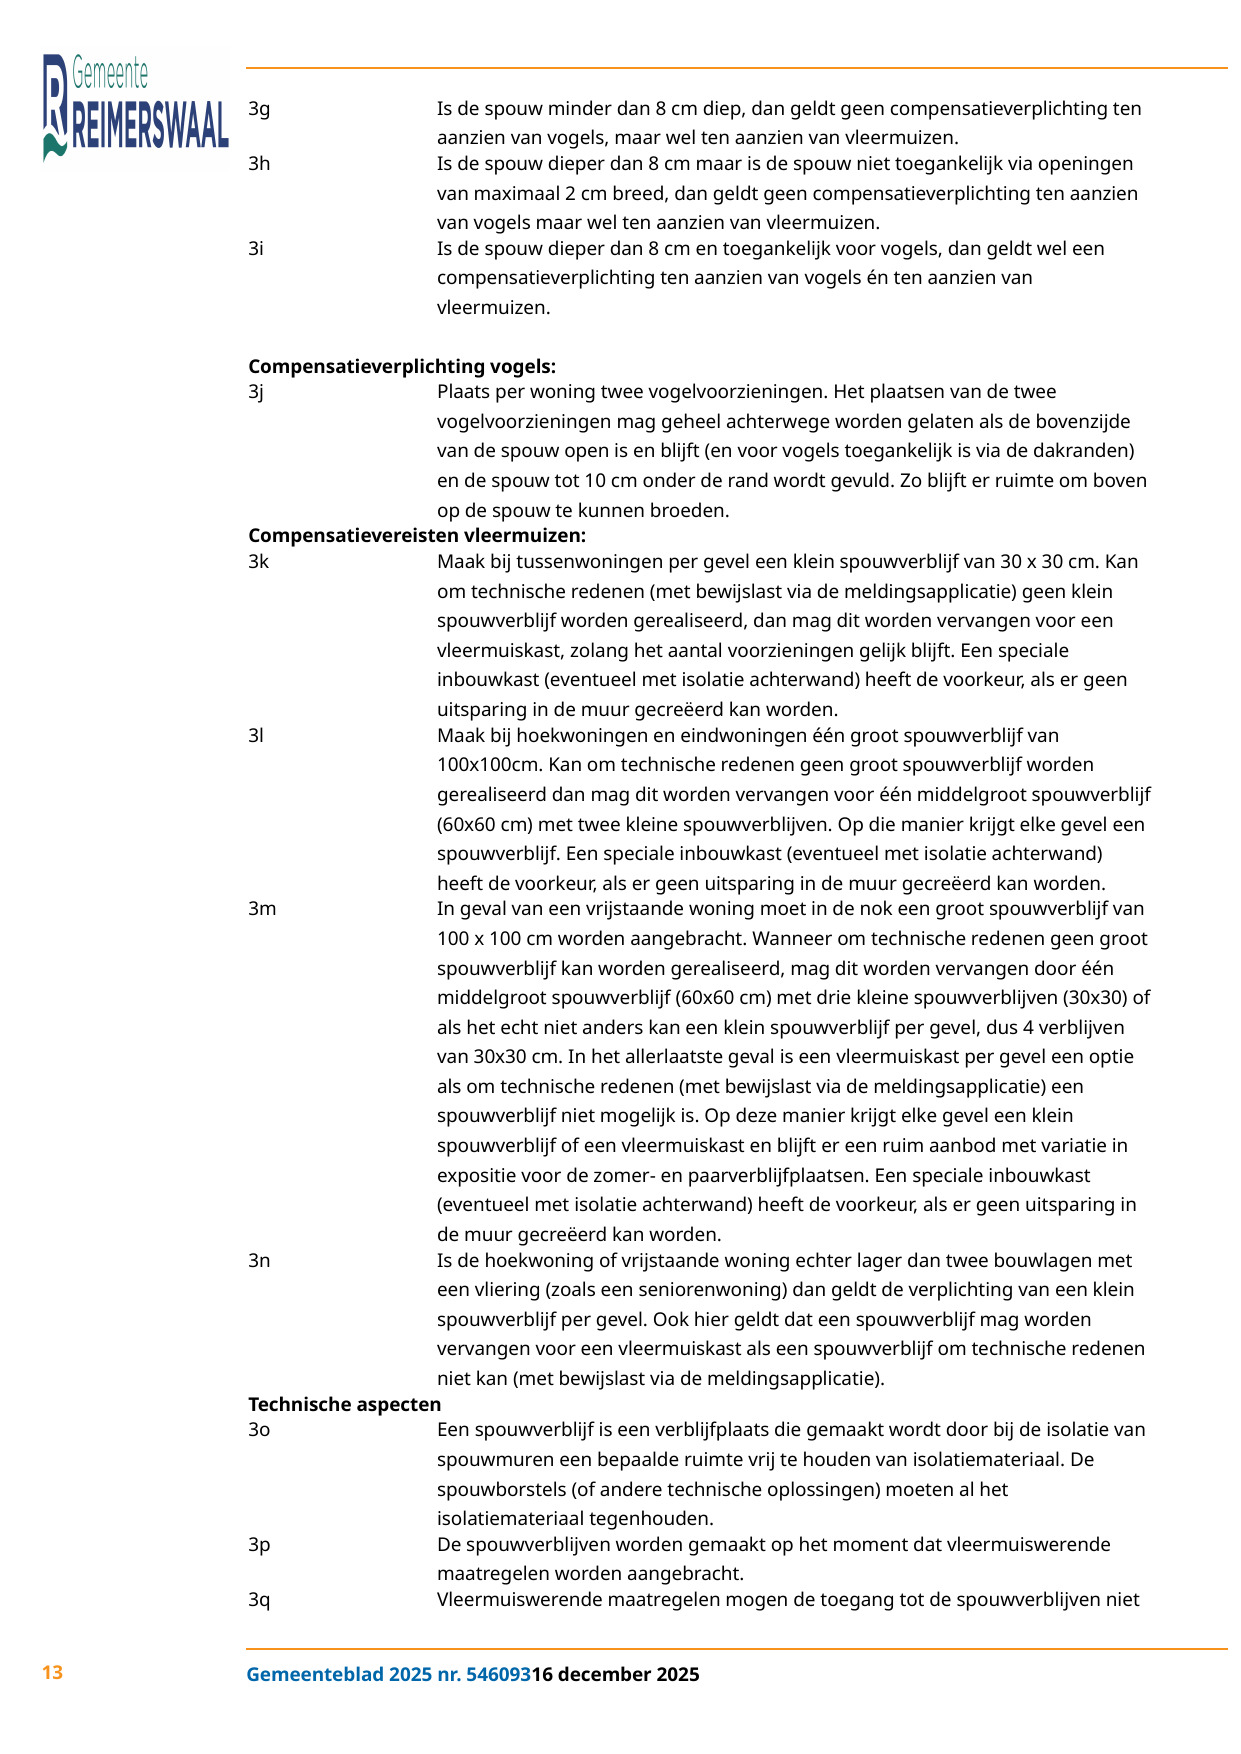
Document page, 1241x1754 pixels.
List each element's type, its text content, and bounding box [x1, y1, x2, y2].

table_cell 3k [248, 548, 437, 722]
table_header Compensatieverplichting vogels: [248, 353, 1152, 378]
table_cell 3p [248, 1531, 437, 1586]
table_cell Is de hoekwoning of vrijstaande woning echter lager dan twee bouwlagen met een vliering (zoals een seniorenwoning) dan geldt de verplichting van een klein spouwverblijf per gevel. Ook hier geldt dat een spouwverblijf mag worden vervangen voor een vleermuiskast als een spouwverblijf om technische redenen niet kan (met bewijslast via de meldingsapplicatie). [437, 1247, 1152, 1391]
table_cell 3j [248, 379, 437, 523]
picture [41, 47, 231, 172]
table_cell Compensatievereisten vleermuizen: [248, 523, 1152, 548]
table_cell In geval van een vrijstaande woning moet in de nok een groot spouwverblijf van 100 x 100 cm worden aangebracht. Wanneer om technische redenen geen groot spouwverblijf kan worden gerealiseerd, mag dit worden vervangen door één middelgroot spouwverblijf (60x60 cm) met drie kleine spouwverblijven (30x30) of als het echt niet anders kan een klein spouwverblijf per gevel, dus 4 verblijven van 30x30 cm. In het allerlaatste geval is een vleermuiskast per gevel een optie als om technische redenen (met bewijslast via de meldingsapplicatie) een spouwverblijf niet mogelijk is. Op deze manier krijgt elke gevel een klein spouwverblijf of een vleermuiskast en blijft er een ruim aanbod met variatie in expositie voor de zomer- en paarverblijfplaatsen. Een speciale inbouwkast (eventueel met isolatie achterwand) heeft de voorkeur, als er geen uitsparing in de muur gecreëerd kan worden. [437, 896, 1152, 1247]
table_cell Maak bij tussenwoningen per gevel een klein spouwverblijf van 30 x 30 cm. Kan om technische redenen (met bewijslast via de meldingsapplicatie) geen klein spouwverblijf worden gerealiseerd, dan mag dit worden vervangen voor een vleermuiskast, zolang het aantal voorzieningen gelijk blijft. Een speciale inbouwkast (eventueel met isolatie achterwand) heeft de voorkeur, als er geen uitsparing in de muur gecreëerd kan worden. [437, 548, 1152, 722]
table_cell 3g [248, 95, 437, 150]
table_cell 3i [248, 235, 437, 320]
table_cell Een spouwverblijf is een verblijfplaats die gemaakt wordt door bij de isolatie van spouwmuren een bepaalde ruimte vrij te houden van isolatiemateriaal. De spouwborstels (of andere technische oplossingen) moeten al het isolatiemateriaal tegenhouden. [437, 1417, 1152, 1531]
table_cell Technische aspecten [248, 1391, 1152, 1417]
table_cell Vleermuiswerende maatregelen mogen de toegang tot de spouwverblijven niet [437, 1586, 1152, 1612]
table_cell Maak bij hoekwoningen en eindwoningen één groot spouwverblijf van 100x100cm. Kan om technische redenen geen groot spouwverblijf worden gerealiseerd dan mag dit worden vervangen voor één middelgroot spouwverblijf (60x60 cm) met twee kleine spouwverblijven. Op die manier krijgt elke gevel een spouwverblijf. Een speciale inbouwkast (eventueel met isolatie achterwand) heeft de voorkeur, als er geen uitsparing in de muur gecreëerd kan worden. [437, 722, 1152, 896]
table_cell 3n [248, 1247, 437, 1391]
table_cell 3q [248, 1586, 437, 1612]
table_cell Is de spouw minder dan 8 cm diep, dan geldt geen compensatieverplichting ten aanzien van vogels, maar wel ten aanzien van vleermuizen. [437, 95, 1152, 150]
table_cell Plaats per woning twee vogelvoorzieningen. Het plaatsen van de twee vogelvoorzieningen mag geheel achterwege worden gelaten als de bovenzijde van de spouw open is en blijft (en voor vogels toegankelijk is via de dakranden) en de spouw tot 10 cm onder de rand wordt gevuld. Zo blijft er ruimte om boven op de spouw te kunnen broeden. [437, 379, 1152, 523]
table_cell 3l [248, 722, 437, 896]
table_cell 3o [248, 1417, 437, 1531]
table_cell 3m [248, 896, 437, 1247]
table_cell Is de spouw dieper dan 8 cm en toegankelijk voor vogels, dan geldt wel een compensatieverplichting ten aanzien van vogels én ten aanzien van vleermuizen. [437, 235, 1152, 320]
table_cell 3h [248, 150, 437, 235]
table_cell Is de spouw dieper dan 8 cm maar is de spouw niet toegankelijk via openingen van maximaal 2 cm breed, dan geldt geen compensatieverplichting ten aanzien van vogels maar wel ten aanzien van vleermuizen. [437, 150, 1152, 235]
table_cell De spouwverblijven worden gemaakt op het moment dat vleermuiswerende maatregelen worden aangebracht. [437, 1531, 1152, 1586]
